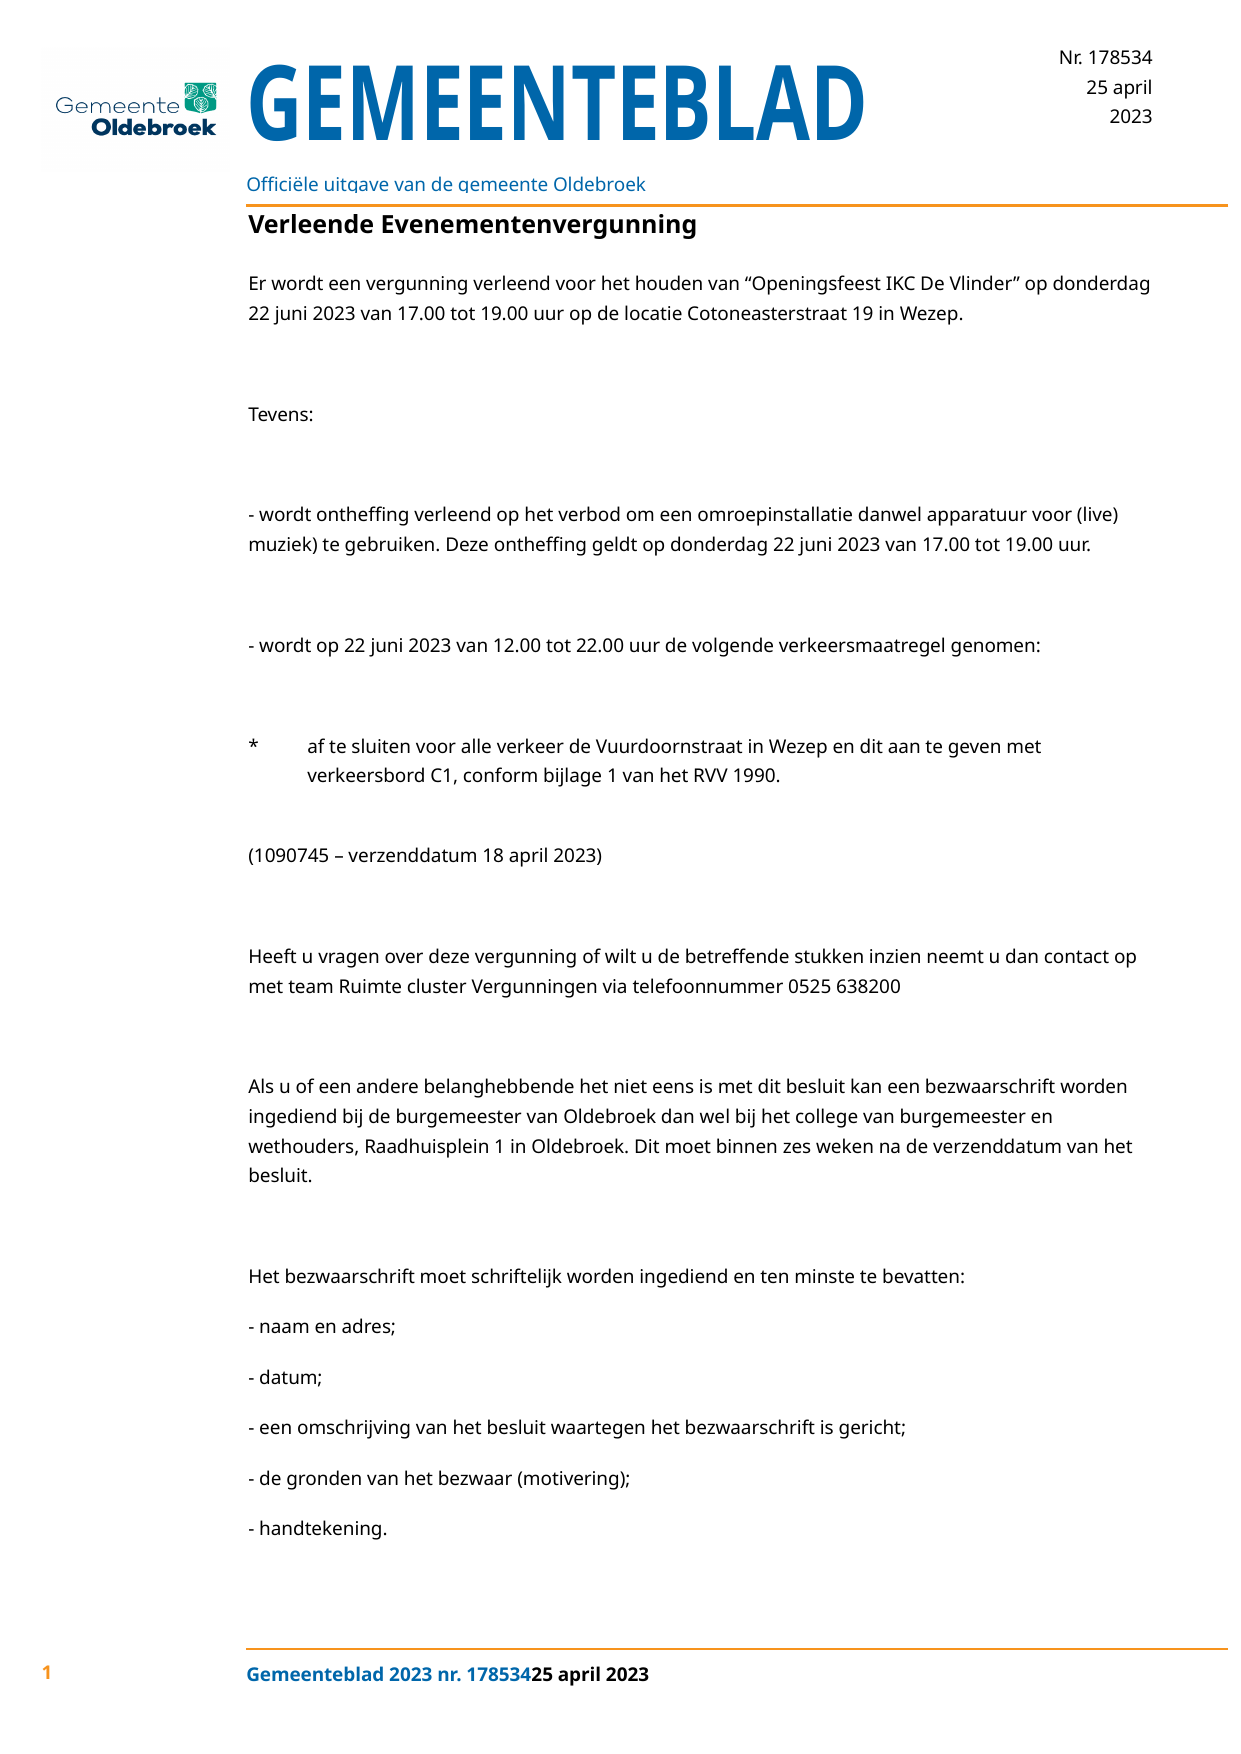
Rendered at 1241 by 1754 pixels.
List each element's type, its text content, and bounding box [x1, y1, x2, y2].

text - handtekening. [248, 1515, 1152, 1541]
text Als u of een andere belanghebbende het niet eens is met dit besluit kan een bezwaarschrift worden ingediend bij de burgemeester van Oldebroek dan wel bij het college van burgemeester en wethouders, Raadhuisplein 1 in Oldebroek. Dit moet binnen zes weken na de verzenddatum van het besluit. [248, 1074, 1152, 1188]
text - wordt ontheffing verleend op het verbod om een omroepinstallatie danwel apparatuur voor (live) muziek) te gebruiken. Deze ontheffing geldt op donderdag 22 juni 2023 van 17.00 tot 19.00 uur. [248, 502, 1152, 557]
text - naam en adres; [248, 1314, 1152, 1339]
text - de gronden van het bezwaar (motivering); [248, 1465, 1152, 1491]
text (1090745 – verzenddatum 18 april 2023) [248, 842, 1152, 868]
text Tevens: [248, 401, 1152, 426]
text Het bezwaarschrift moet schriftelijk worden ingediend en ten minste te bevatten: [248, 1263, 1152, 1289]
list af te sluiten voor alle verkeer de Vuurdoornstraat in Wezep en dit aan te geven met verkeersbord C1, conform bijlage 1 van het RVV 1990. [248, 733, 1152, 788]
text - wordt op 22 juni 2023 van 12.00 tot 22.00 uur de volgende verkeersmaatregel genomen: [248, 632, 1152, 658]
text Er wordt een vergunning verleend voor het houden van “Openingsfeest IKC De Vlinder” op donderdag 22 juni 2023 van 17.00 tot 19.00 uur op de locatie Cotoneasterstraat 19 in Wezep. [248, 270, 1152, 326]
text Heeft u vragen over deze vergunning of wilt u de betreffende stukken inzien neemt u dan contact op met team Ruimte cluster Vergunningen via telefoonnummer 0525 638200 [248, 943, 1152, 998]
text - een omschrijving van het besluit waartegen het bezwaarschrift is gericht; [248, 1414, 1152, 1440]
text - datum; [248, 1364, 1152, 1390]
picture [41, 47, 231, 172]
text Verleende Evenementenvergunning [248, 207, 1152, 241]
